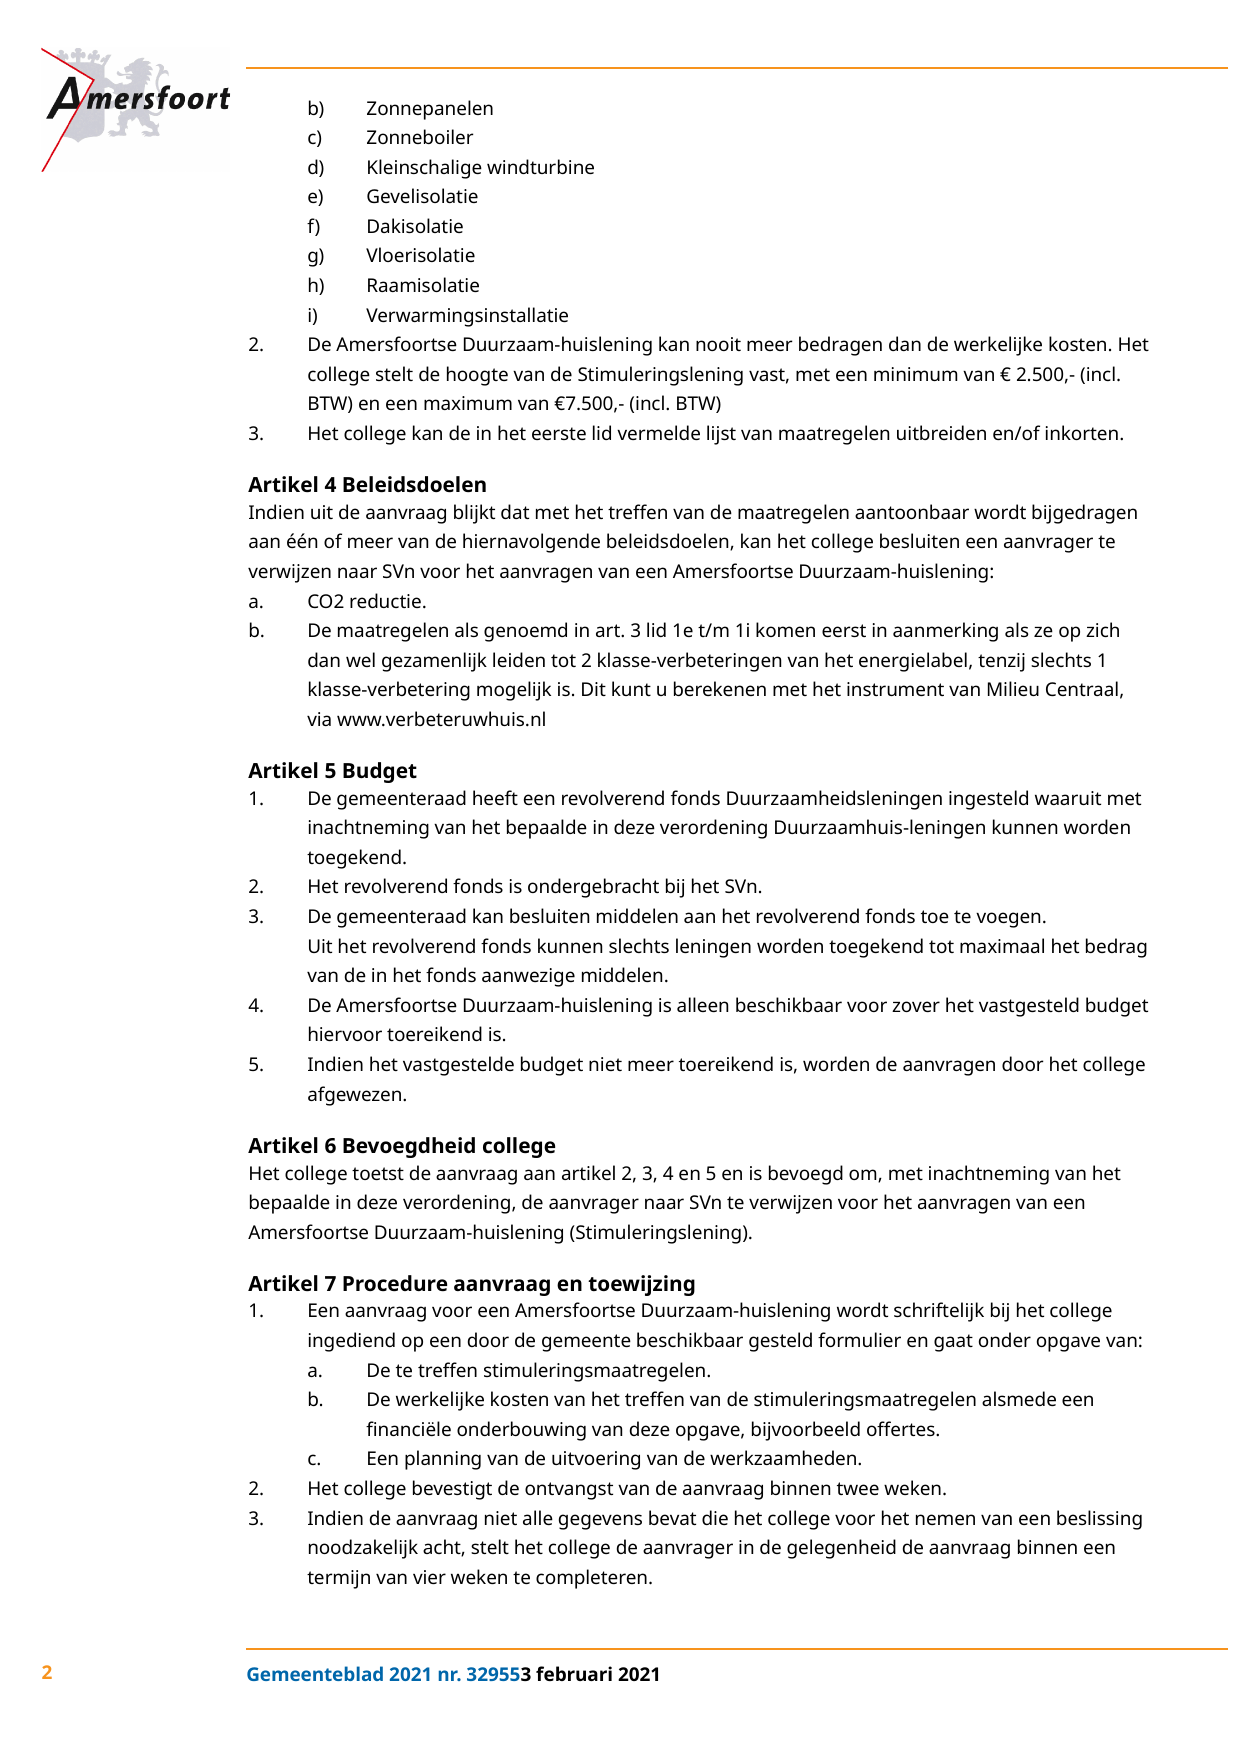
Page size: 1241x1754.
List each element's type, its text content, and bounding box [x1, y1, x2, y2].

text Artikel 4 Beleidsdoelen [248, 471, 1152, 499]
list Dakisolatie [307, 213, 1152, 239]
list Kleinschalige windturbine [307, 154, 1152, 180]
list De te treffen stimuleringsmaatregelen. [307, 1357, 1152, 1383]
text Indien uit de aanvraag blijkt dat met het treffen van de maatregelen aantoonbaar wordt bijgedragen aan één of meer van de hiernavolgende beleidsdoelen, kan het college besluiten een aanvrager te verwijzen naar SVn voor het aanvragen van een Amersfoortse Duurzaam-huislening: [248, 499, 1152, 584]
list De gemeenteraad heeft een revolverend fonds Duurzaamheidsleningen ingesteld waaruit met inachtneming van het bepaalde in deze verordening Duurzaamhuis-leningen kunnen worden toegekend. [248, 785, 1152, 870]
list Een planning van de uitvoering van de werkzaamheden. [307, 1446, 1152, 1471]
list De gemeenteraad kan besluiten middelen aan het revolverend fonds toe te voegen. [248, 903, 1152, 929]
text Artikel 6 Bevoegdheid college [248, 1131, 1152, 1160]
list Vloerisolatie [307, 243, 1152, 268]
list De werkelijke kosten van het treffen van de stimuleringsmaatregelen alsmede een financiële onderbouwing van deze opgave, bijvoorbeeld offertes. [307, 1386, 1152, 1442]
text Het college toetst de aanvraag aan artikel 2, 3, 4 en 5 en is bevoegd om, met inachtneming van het bepaalde in deze verordening, de aanvrager naar SVn te verwijzen voor het aanvragen van een Amersfoortse Duurzaam-huislening (Stimuleringslening). [248, 1160, 1152, 1244]
list Indien het vastgestelde budget niet meer toereikend is, worden de aanvragen door het college afgewezen. [248, 1051, 1152, 1107]
list Gevelisolatie [307, 183, 1152, 209]
list De Amersfoortse Duurzaam-huislening kan nooit meer bedragen dan de werkelijke kosten. Het college stelt de hoogte van de Stimuleringslening vast, met een minimum van € 2.500,- (incl. BTW) en een maximum van €7.500,- (incl. BTW) [248, 331, 1152, 416]
text Artikel 7 Procedure aanvraag en toewijzing [248, 1269, 1152, 1298]
list Een aanvraag voor een Amersfoortse Duurzaam-huislening wordt schriftelijk bij het college ingediend op een door de gemeente beschikbaar gesteld formulier en gaat onder opgave van: [248, 1298, 1152, 1353]
picture [41, 47, 231, 172]
list De maatregelen als genoemd in art. 3 lid 1e t/m 1i komen eerst in aanmerking als ze op zich dan wel gezamenlijk leiden tot 2 klasse-verbeteringen van het energielabel, tenzij slechts 1 klasse-verbetering mogelijk is. Dit kunt u berekenen met het instrument van Milieu Centraal, via www.verbeteruwhuis.nl [248, 617, 1152, 732]
list CO2 reductie. [248, 588, 1152, 613]
list Het college kan de in het eerste lid vermelde lijst van maatregelen uitbreiden en/of inkorten. [248, 420, 1152, 446]
list Zonnepanelen [307, 95, 1152, 121]
list Het revolverend fonds is ondergebracht bij het SVn. [248, 874, 1152, 899]
list Het college bevestigt de ontvangst van de aanvraag binnen twee weken. [248, 1475, 1152, 1501]
text Artikel 5 Budget [248, 757, 1152, 785]
list Raamisolatie [307, 272, 1152, 298]
list Indien de aanvraag niet alle gegevens bevat die het college voor het nemen van een beslissing noodzakelijk acht, stelt het college de aanvrager in de gelegenheid de aanvraag binnen een termijn van vier weken te completeren. [248, 1505, 1152, 1590]
list Verwarmingsinstallatie [307, 302, 1152, 328]
list Uit het revolverend fonds kunnen slechts leningen worden toegekend tot maximaal het bedrag van de in het fonds aanwezige middelen. [248, 933, 1152, 988]
list De Amersfoortse Duurzaam-huislening is alleen beschikbaar voor zover het vastgesteld budget hiervoor toereikend is. [248, 992, 1152, 1047]
list Zonneboiler [307, 124, 1152, 150]
